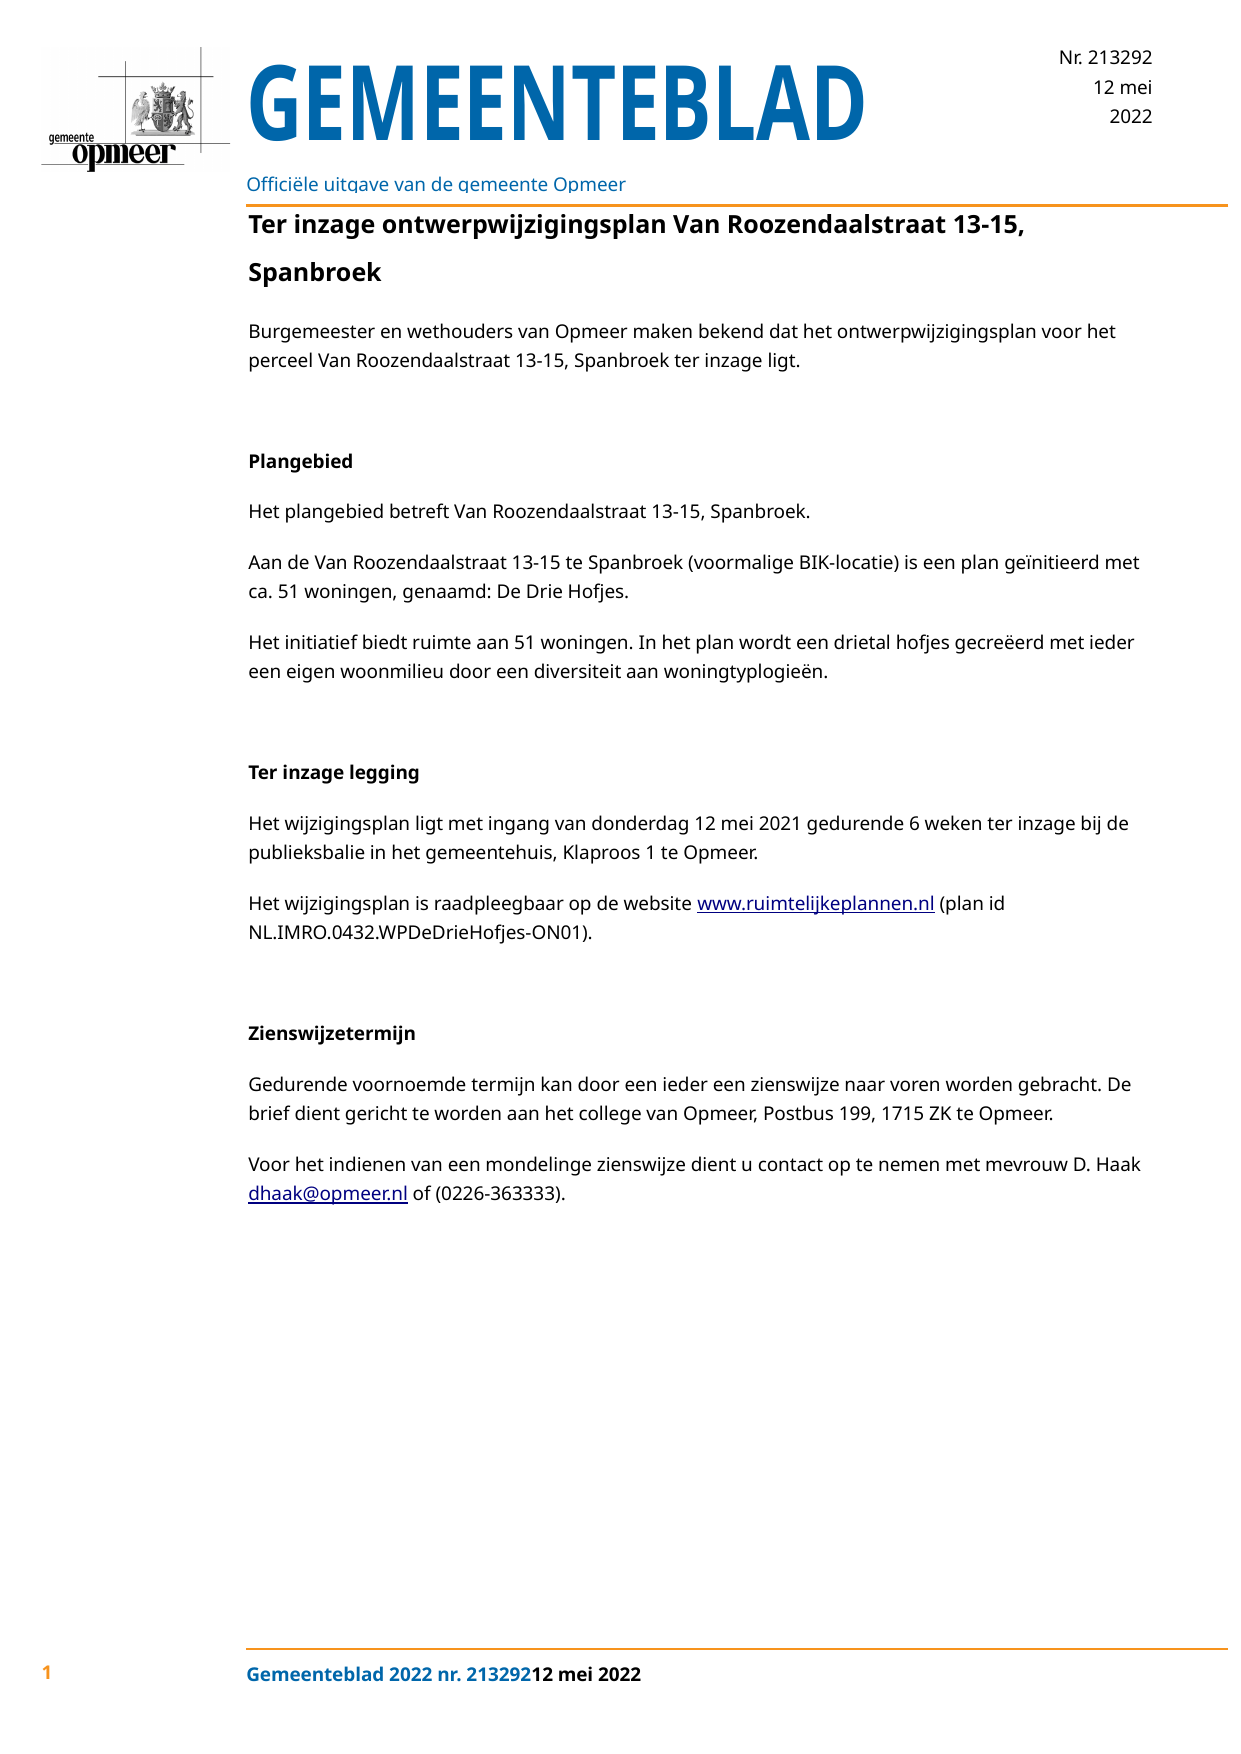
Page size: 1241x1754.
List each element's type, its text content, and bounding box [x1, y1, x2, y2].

text Plangebied [248, 448, 1152, 474]
text Voor het indienen van een mondelinge zienswijze dient u contact op te nemen met mevrouw D. Haak dhaak@opmeer.nl of (0226-363333). [248, 1151, 1152, 1206]
text Aan de Van Roozendaalstraat 13-15 te Spanbroek (voormalige BIK-locatie) is een plan geïnitieerd met ca. 51 woningen, genaamd: De Drie Hofjes. [248, 549, 1152, 604]
picture [41, 47, 231, 172]
text Gedurende voornoemde termijn kan door een ieder een zienswijze naar voren worden gebracht. De brief dient gericht te worden aan het college van Opmeer, Postbus 199, 1715 ZK te Opmeer. [248, 1071, 1152, 1126]
text Het plangebied betreft Van Roozendaalstraat 13-15, Spanbroek. [248, 499, 1152, 524]
text Het initiatief biedt ruimte aan 51 woningen. In het plan wordt een drietal hofjes gecreëerd met ieder een eigen woonmilieu door een diversiteit aan woningtyplogieën. [248, 629, 1152, 684]
text Het wijzigingsplan is raadpleegbaar op de website www.ruimtelijkeplannen.nl (plan id NL.IMRO.0432.WPDeDrieHofjes-ON01). [248, 890, 1152, 945]
text Zienswijzetermijn [248, 1020, 1152, 1046]
text Ter inzage legging [248, 759, 1152, 785]
text Burgemeester en wethouders van Opmeer maken bekend dat het ontwerpwijzigingsplan voor het perceel Van Roozendaalstraat 13-15, Spanbroek ter inzage ligt. [248, 318, 1152, 373]
text Het wijzigingsplan ligt met ingang van donderdag 12 mei 2021 gedurende 6 weken ter inzage bij de publieksbalie in het gemeentehuis, Klaproos 1 te Opmeer. [248, 810, 1152, 865]
text Ter inzage ontwerpwijzigingsplan Van Roozendaalstraat 13-15, Spanbroek [248, 207, 1152, 288]
